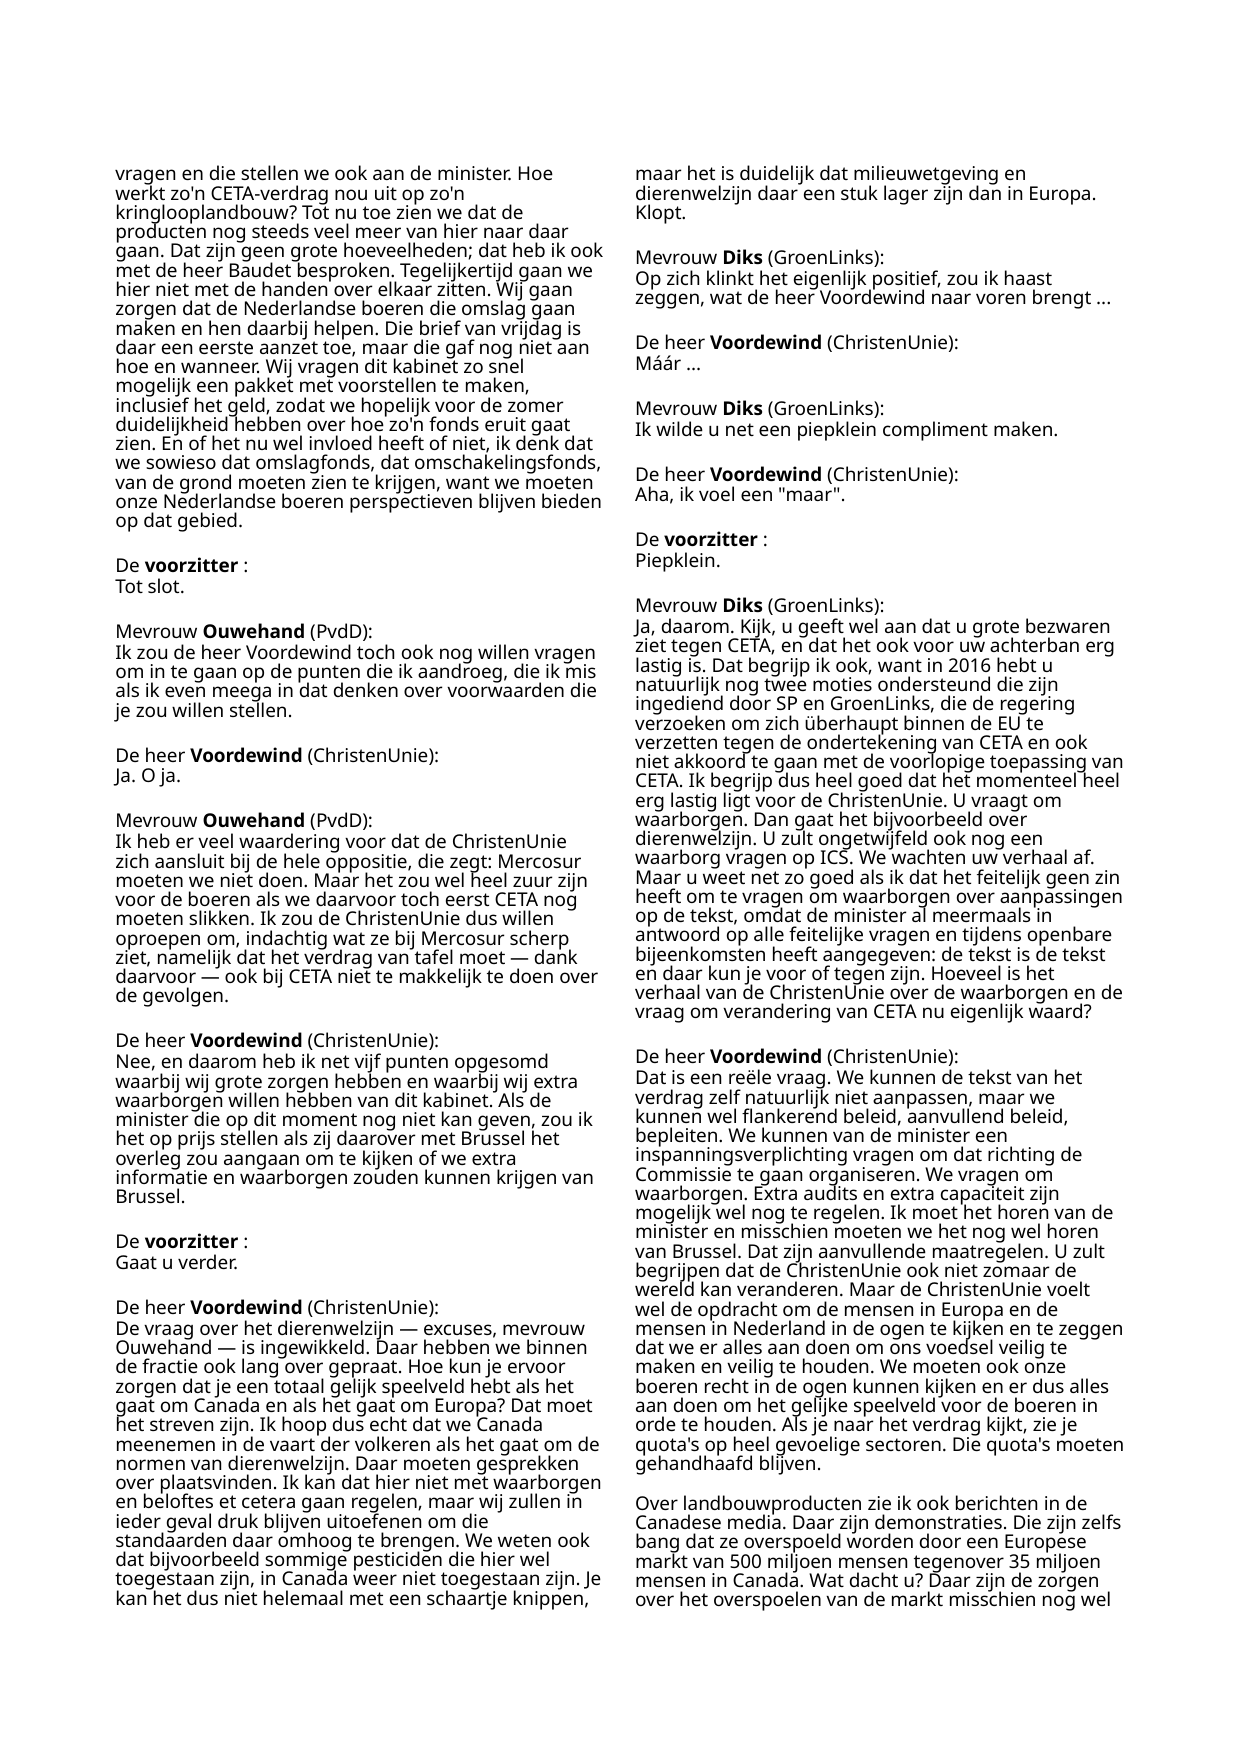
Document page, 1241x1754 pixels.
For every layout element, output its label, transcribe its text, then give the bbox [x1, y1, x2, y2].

text vragen en die stellen we ook aan de minister. Hoe werkt zo'n CETA-verdrag nou uit op zo'n kringlooplandbouw? Tot nu toe zien we dat de producten nog steeds veel meer van hier naar daar gaan. Dat zijn geen grote hoeveelheden; dat heb ik ook met de heer Baudet besproken. Tegelijkertijd gaan we hier niet met de handen over elkaar zitten. Wij gaan zorgen dat de Nederlandse boeren die omslag gaan maken en hen daarbij helpen. Die brief van vrijdag is daar een eerste aanzet toe, maar die gaf nog niet aan hoe en wanneer. Wij vragen dit kabinet zo snel mogelijk een pakket met voorstellen te maken, inclusief het geld, zodat we hopelijk voor de zomer duidelijkheid hebben over hoe zo'n fonds eruit gaat zien. En of het nu wel invloed heeft of niet, ik denk dat we sowieso dat omslagfonds, dat omschakelingsfonds, van de grond moeten zien te krijgen, want we moeten onze Nederlandse boeren perspectieven blijven bieden op dat gebied. [115, 165, 605, 531]
text Dat is een reële vraag. We kunnen de tekst van het verdrag zelf natuurlijk niet aanpassen, maar we kunnen wel flankerend beleid, aanvullend beleid, bepleiten. We kunnen van de minister een inspanningsverplichting vragen om dat richting de Commissie te gaan organiseren. We vragen om waarborgen. Extra audits en extra capaciteit zijn mogelijk wel nog te regelen. Ik moet het horen van de minister en misschien moeten we het nog wel horen van Brussel. Dat zijn aanvullende maatregelen. U zult begrijpen dat de ChristenUnie ook niet zomaar de wereld kan veranderen. Maar de ChristenUnie voelt wel de opdracht om de mensen in Europa en de mensen in Nederland in de ogen te kijken en te zeggen dat we er alles aan doen om ons voedsel veilig te maken en veilig te houden. We moeten ook onze boeren recht in de ogen kunnen kijken en er dus alles aan doen om het gelijke speelveld voor de boeren in orde te houden. Als je naar het verdrag kijkt, zie je quota's op heel gevoelige sectoren. Die quota's moeten gehandhaafd blijven. [635, 1069, 1125, 1474]
text Aha, ik voel een "maar". [635, 486, 1125, 506]
text De voorzitter : [115, 552, 605, 578]
text Ja. O ja. [115, 767, 605, 787]
text De heer Voordewind (ChristenUnie): [115, 1028, 605, 1053]
text De heer Voordewind (ChristenUnie): [635, 329, 1125, 355]
text De heer Voordewind (ChristenUnie): [115, 742, 605, 767]
text De vraag over het dierenwelzijn — excuses, mevrouw Ouwehand — is ingewikkeld. Daar hebben we binnen de fractie ook lang over gepraat. Hoe kun je ervoor zorgen dat je een totaal gelijk speelveld hebt als het gaat om Canada en als het gaat om Europa? Dat moet het streven zijn. Ik hoop dus echt dat we Canada meenemen in de vaart der volkeren als het gaat om de normen van dierenwelzijn. Daar moeten gesprekken over plaatsvinden. Ik kan dat hier niet met waarborgen en beloftes et cetera gaan regelen, maar wij zullen in ieder geval druk blijven uitoefenen om die standaarden daar omhoog te brengen. We weten ook dat bijvoorbeeld sommige pesticiden die hier wel toegestaan zijn, in Canada weer niet toegestaan zijn. Je kan het dus niet helemaal met een schaartje knippen, [115, 1320, 605, 1609]
text maar het is duidelijk dat milieuwetgeving en dierenwelzijn daar een stuk lager zijn dan in Europa. Klopt. [635, 165, 1125, 223]
text Tot slot. [115, 578, 605, 597]
text Over landbouwproducten zie ik ook berichten in de Canadese media. Daar zijn demonstraties. Die zijn zelfs bang dat ze overspoeld worden door een Europese markt van 500 miljoen mensen tegenover 35 miljoen mensen in Canada. Wat dacht u? Daar zijn de zorgen over het overspoelen van de markt misschien nog wel [635, 1495, 1125, 1610]
text De voorzitter : [635, 527, 1125, 552]
text Ja, daarom. Kijk, u geeft wel aan dat u grote bezwaren ziet tegen CETA, en dat het ook voor uw achterban erg lastig is. Dat begrijp ik ook, want in 2016 hebt u natuurlijk nog twee moties ondersteund die zijn ingediend door SP en GroenLinks, die de regering verzoeken om zich überhaupt binnen de EU te verzetten tegen de ondertekening van CETA en ook niet akkoord te gaan met de voorlopige toepassing van CETA. Ik begrijp dus heel goed dat het momenteel heel erg lastig ligt voor de ChristenUnie. U vraagt om waarborgen. Dan gaat het bijvoorbeeld over dierenwelzijn. U zult ongetwijfeld ook nog een waarborg vragen op ICS. We wachten uw verhaal af. Maar u weet net zo goed als ik dat het feitelijk geen zin heeft om te vragen om waarborgen over aanpassingen op de tekst, omdat de minister al meermaals in antwoord op alle feitelijke vragen en tijdens openbare bijeenkomsten heeft aangegeven: de tekst is de tekst en daar kun je voor of tegen zijn. Hoeveel is het verhaal van de ChristenUnie over de waarborgen en de vraag om verandering van CETA nu eigenlijk waard? [635, 618, 1125, 1023]
text Mevrouw Diks (GroenLinks): [635, 244, 1125, 270]
text Ik wilde u net een piepklein compliment maken. [635, 421, 1125, 440]
text De heer Voordewind (ChristenUnie): [115, 1294, 605, 1320]
text Mevrouw Diks (GroenLinks): [635, 592, 1125, 618]
text De heer Voordewind (ChristenUnie): [635, 1044, 1125, 1069]
text Op zich klinkt het eigenlijk positief, zou ik haast zeggen, wat de heer Voordewind naar voren brengt ... [635, 270, 1125, 308]
text De voorzitter : [115, 1228, 605, 1254]
text Mevrouw Diks (GroenLinks): [635, 395, 1125, 421]
text Máár ... [635, 355, 1125, 374]
text Ik zou de heer Voordewind toch ook nog willen vragen om in te gaan op de punten die ik aandroeg, die ik mis als ik even meega in dat denken over voorwaarden die je zou willen stellen. [115, 644, 605, 721]
text Nee, en daarom heb ik net vijf punten opgesomd waarbij wij grote zorgen hebben en waarbij wij extra waarborgen willen hebben van dit kabinet. Als de minister die op dit moment nog niet kan geven, zou ik het op prijs stellen als zij daarover met Brussel het overleg zou aangaan om te kijken of we extra informatie en waarborgen zouden kunnen krijgen van Brussel. [115, 1053, 605, 1207]
text Gaat u verder. [115, 1254, 605, 1273]
text Mevrouw Ouwehand (PvdD): [115, 808, 605, 833]
text Mevrouw Ouwehand (PvdD): [115, 618, 605, 644]
text Piepklein. [635, 552, 1125, 572]
text Ik heb er veel waardering voor dat de ChristenUnie zich aansluit bij de hele oppositie, die zegt: Mercosur moeten we niet doen. Maar het zou wel heel zuur zijn voor de boeren als we daarvoor toch eerst CETA nog moeten slikken. Ik zou de ChristenUnie dus willen oproepen om, indachtig wat ze bij Mercosur scherp ziet, namelijk dat het verdrag van tafel moet — dank daarvoor — ook bij CETA niet te makkelijk te doen over de gevolgen. [115, 833, 605, 1007]
text De heer Voordewind (ChristenUnie): [635, 461, 1125, 486]
